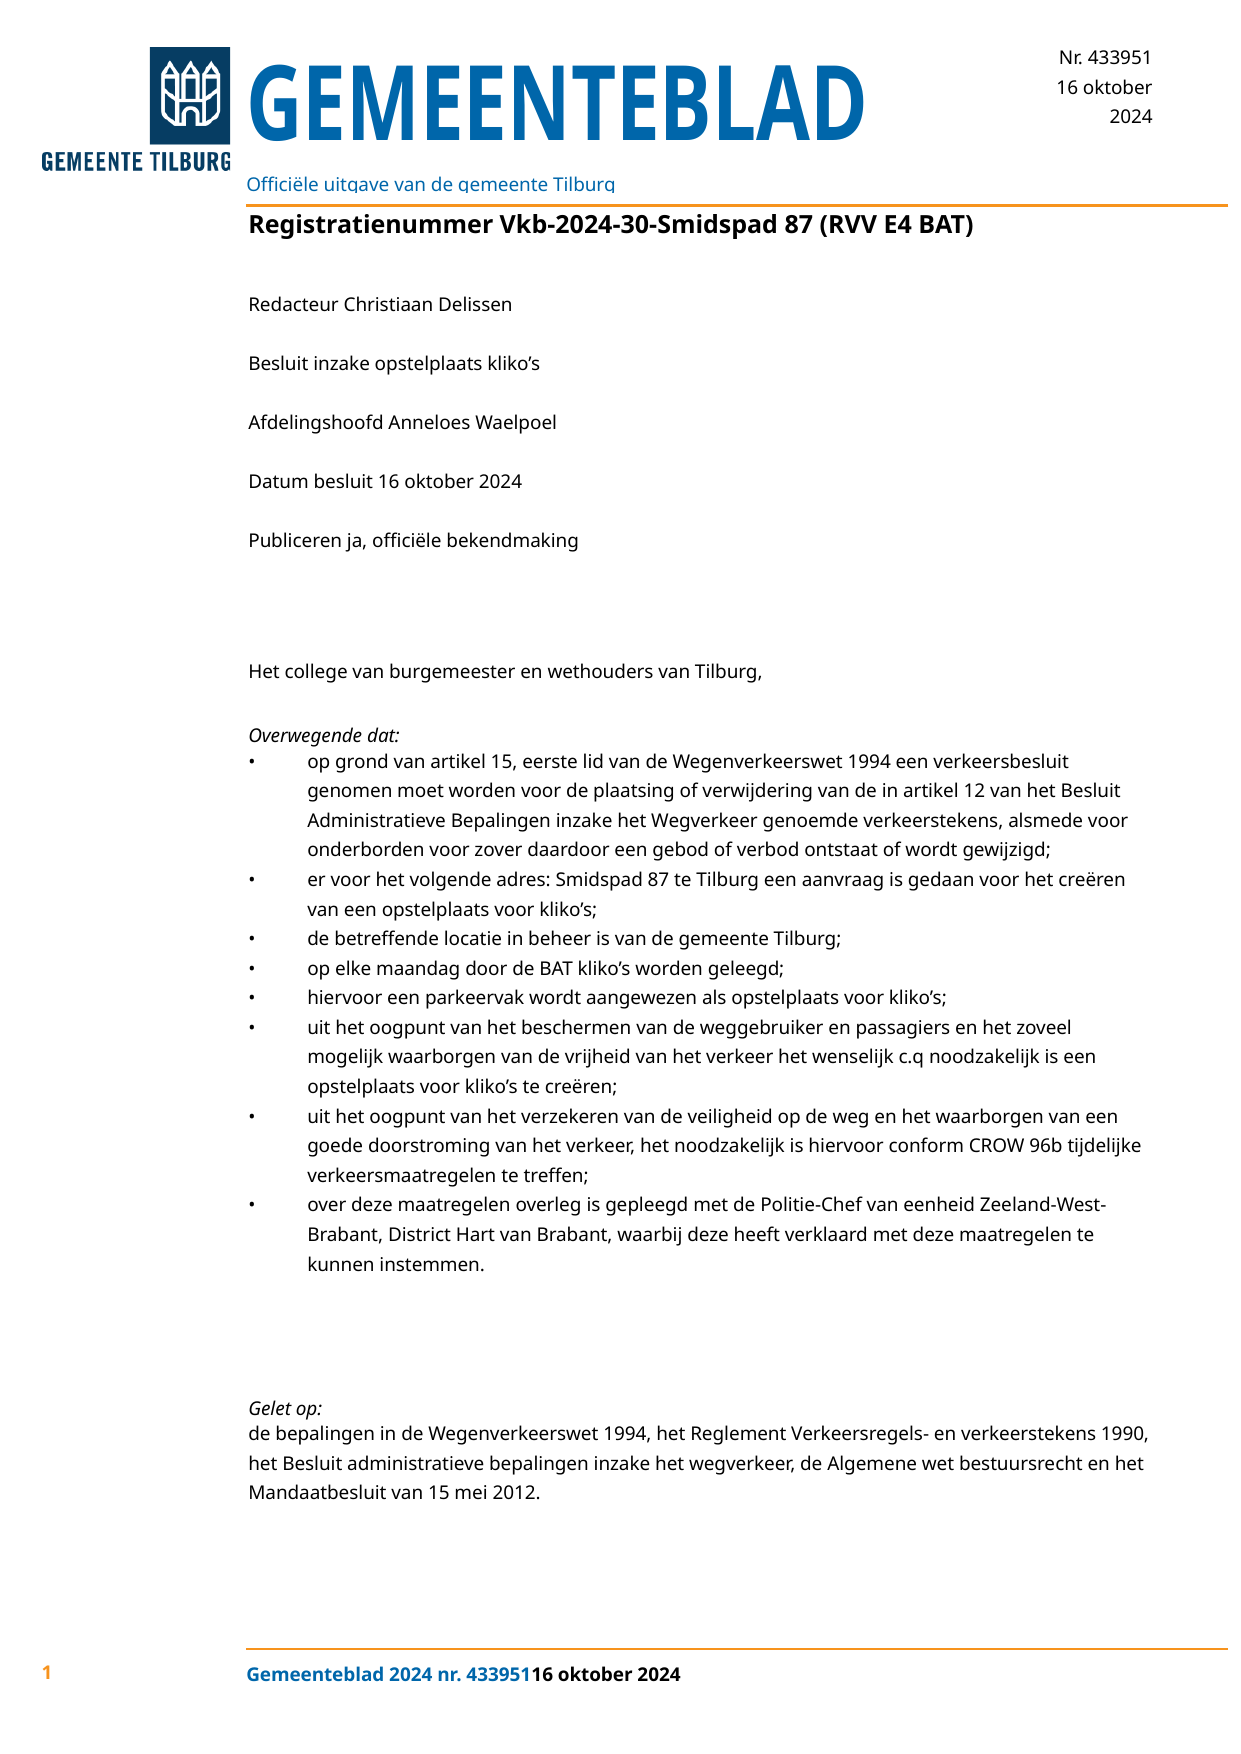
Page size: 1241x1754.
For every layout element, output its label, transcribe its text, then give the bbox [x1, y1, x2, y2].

text Datum besluit 16 oktober 2024 [248, 468, 1152, 494]
text Gelet op: [248, 1395, 1152, 1420]
text Publiceren ja, officiële bekendmaking [248, 528, 1152, 553]
list over deze maatregelen overleg is gepleegd met de Politie-Chef van eenheid Zeeland-West-Brabant, District Hart van Brabant, waarbij deze heeft verklaard met deze maatregelen te kunnen instemmen. [248, 1192, 1152, 1276]
text Besluit inzake opstelplaats kliko’s [248, 350, 1152, 376]
text Afdelingshoofd Anneloes Waelpoel [248, 409, 1152, 435]
text Het college van burgemeester en wethouders van Tilburg, [248, 658, 1152, 684]
list hiervoor een parkeervak wordt aangewezen als opstelplaats voor kliko’s; [248, 984, 1152, 1010]
list uit het oogpunt van het beschermen van de weggebruiker en passagiers en het zoveel mogelijk waarborgen van de vrijheid van het verkeer het wenselijk c.q noodzakelijk is een opstelplaats voor kliko’s te creëren; [248, 1014, 1152, 1099]
list op grond van artikel 15, eerste lid van de Wegenverkeerswet 1994 een verkeersbesluit genomen moet worden voor de plaatsing of verwijdering van de in artikel 12 van het Besluit Administratieve Bepalingen inzake het Wegverkeer genoemde verkeerstekens, alsmede voor onderborden voor zover daardoor een gebod of verbod ontstaat of wordt gewijzigd; [248, 748, 1152, 862]
list uit het oogpunt van het verzekeren van de veiligheid op de weg en het waarborgen van een goede doorstroming van het verkeer, het noodzakelijk is hiervoor conform CROW 96b tijdelijke verkeersmaatregelen te treffen; [248, 1103, 1152, 1188]
list op elke maandag door de BAT kliko’s worden geleegd; [248, 955, 1152, 981]
list de betreffende locatie in beheer is van de gemeente Tilburg; [248, 925, 1152, 951]
text de bepalingen in de Wegenverkeerswet 1994, het Reglement Verkeersregels- en verkeerstekens 1990, het Besluit administratieve bepalingen inzake het wegverkeer, de Algemene wet bestuursrecht en het Mandaatbesluit van 15 mei 2012. [248, 1420, 1152, 1505]
picture [41, 47, 231, 172]
text Overwegende dat: [248, 722, 1152, 748]
list er voor het volgende adres: Smidspad 87 te Tilburg een aanvraag is gedaan voor het creëren van een opstelplaats voor kliko’s; [248, 866, 1152, 921]
text Redacteur Christiaan Delissen [248, 291, 1152, 317]
text Registratienummer Vkb-2024-30-Smidspad 87 (RVV E4 BAT) [248, 207, 1152, 241]
